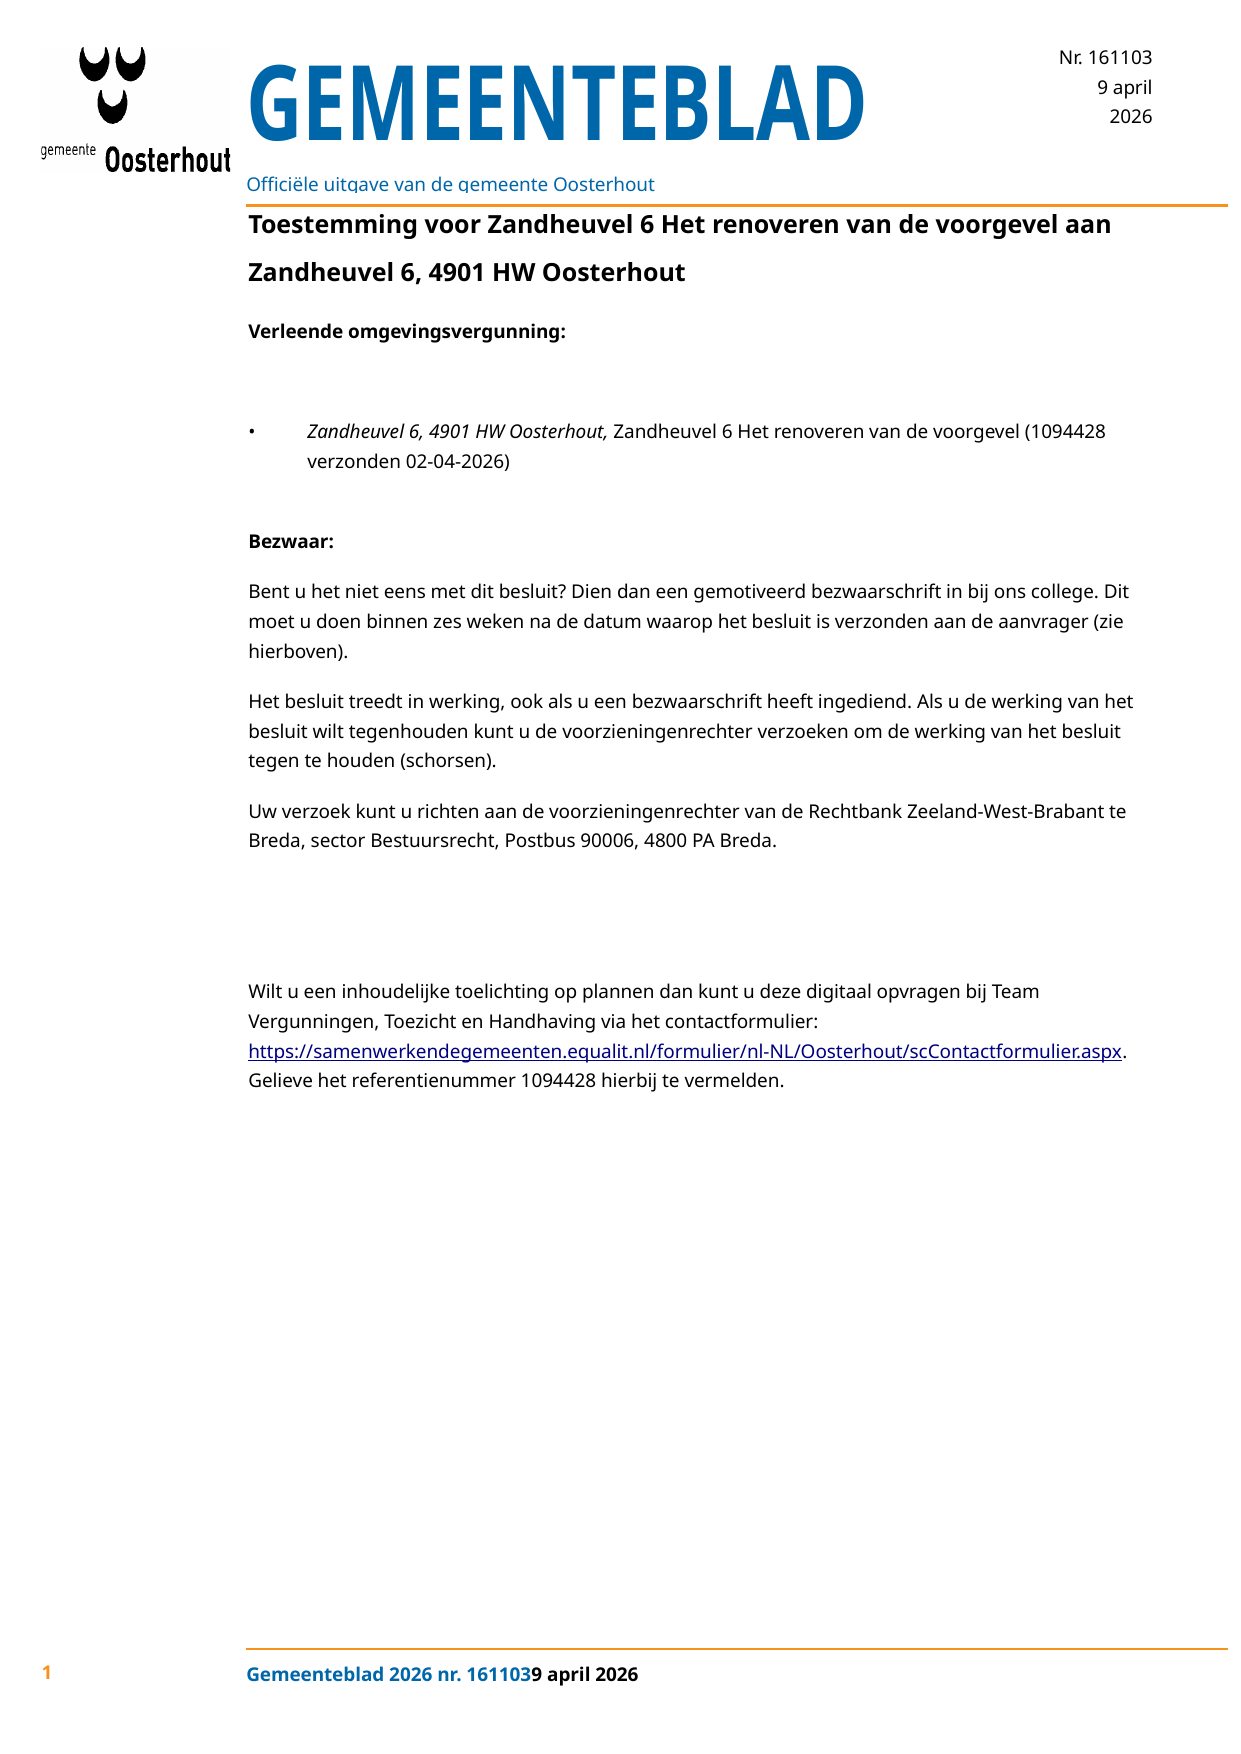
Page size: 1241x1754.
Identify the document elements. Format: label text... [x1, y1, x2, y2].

text Wilt u een inhoudelijke toelichting op plannen dan kunt u deze digitaal opvragen bij Team Vergunningen, Toezicht en Handhaving via het contactformulier: https://samenwerkendegemeenten.equalit.nl/formulier/nl-NL/Oosterhout/scContactformulier.aspx. Gelieve het referentienummer 1094428 hierbij te vermelden. [248, 979, 1152, 1093]
text Bent u het niet eens met dit besluit? Dien dan een gemotiveerd bezwaarschrift in bij ons college. Dit moet u doen binnen zes weken na de datum waarop het besluit is verzonden aan de aanvrager (zie hierboven). [248, 579, 1152, 664]
text Toestemming voor Zandheuvel 6 Het renoveren van de voorgevel aan Zandheuvel 6, 4901 HW Oosterhout [248, 207, 1152, 288]
text Uw verzoek kunt u richten aan de voorzieningenrechter van de Rechtbank Zeeland-West-Brabant te Breda, sector Bestuursrecht, Postbus 90006, 4800 PA Breda. [248, 798, 1152, 853]
text Het besluit treedt in werking, ook als u een bezwaarschrift heeft ingediend. Als u de werking van het besluit wilt tegenhouden kunt u de voorzieningenrechter verzoeken om de werking van het besluit tegen te houden (schorsen). [248, 688, 1152, 773]
picture [41, 47, 231, 172]
list Zandheuvel 6, 4901 HW Oosterhout, Zandheuvel 6 Het renoveren van de voorgevel (1094428 verzonden 02-04-2026) [248, 419, 1152, 474]
text Bezwaar: [248, 528, 1152, 554]
text Verleende omgevingsvergunning: [248, 318, 1152, 344]
